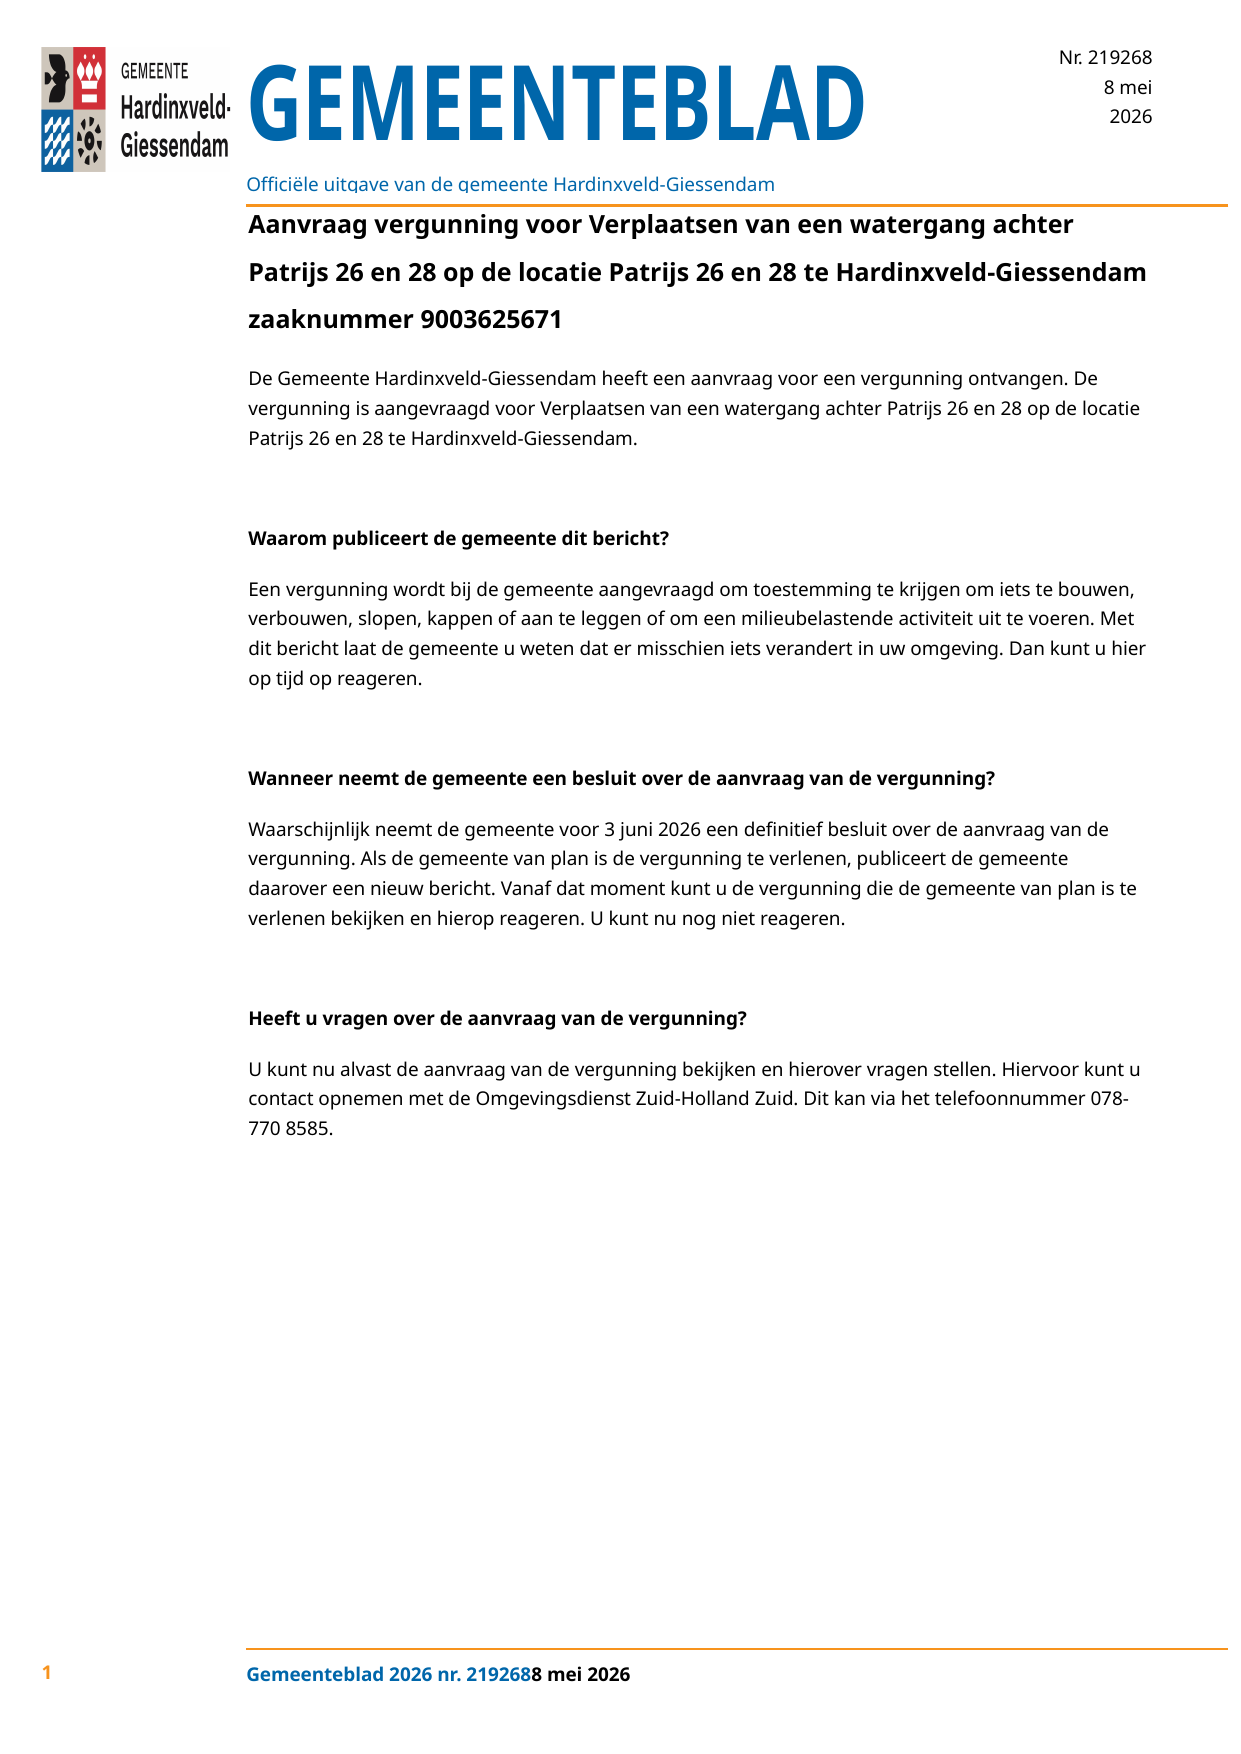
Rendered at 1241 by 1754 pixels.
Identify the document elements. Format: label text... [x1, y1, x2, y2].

text Waarom publiceert de gemeente dit bericht? [248, 526, 1152, 551]
text Waarschijnlijk neemt de gemeente voor 3 juni 2026 een definitief besluit over de aanvraag van de vergunning. Als de gemeente van plan is de vergunning te verlenen, publiceert de gemeente daarover een nieuw bericht. Vanaf dat moment kunt u de vergunning die de gemeente van plan is te verlenen bekijken en hierop reageren. U kunt nu nog niet reageren. [248, 816, 1152, 930]
picture [41, 47, 231, 172]
text De Gemeente Hardinxveld-Giessendam heeft een aanvraag voor een vergunning ontvangen. De vergunning is aangevraagd voor Verplaatsen van een watergang achter Patrijs 26 en 28 op de locatie Patrijs 26 en 28 te Hardinxveld-Giessendam. [248, 366, 1152, 450]
text Een vergunning wordt bij de gemeente aangevraagd om toestemming te krijgen om iets te bouwen, verbouwen, slopen, kappen of aan te leggen of om een milieubelastende activiteit uit te voeren. Met dit bericht laat de gemeente u weten dat er misschien iets verandert in uw omgeving. Dan kunt u hier op tijd op reageren. [248, 576, 1152, 690]
text U kunt nu alvast de aanvraag van de vergunning bekijken en hierover vragen stellen. Hiervoor kunt u contact opnemen met de Omgevingsdienst Zuid-Holland Zuid. Dit kan via het telefoonnummer 078-770 8585. [248, 1056, 1152, 1141]
text Wanneer neemt de gemeente een besluit over de aanvraag van de vergunning? [248, 766, 1152, 791]
text Aanvraag vergunning voor Verplaatsen van een watergang achter Patrijs 26 en 28 op de locatie Patrijs 26 en 28 te Hardinxveld-Giessendam zaaknummer 9003625671 [248, 207, 1152, 336]
text Heeft u vragen over de aanvraag van de vergunning? [248, 1006, 1152, 1031]
